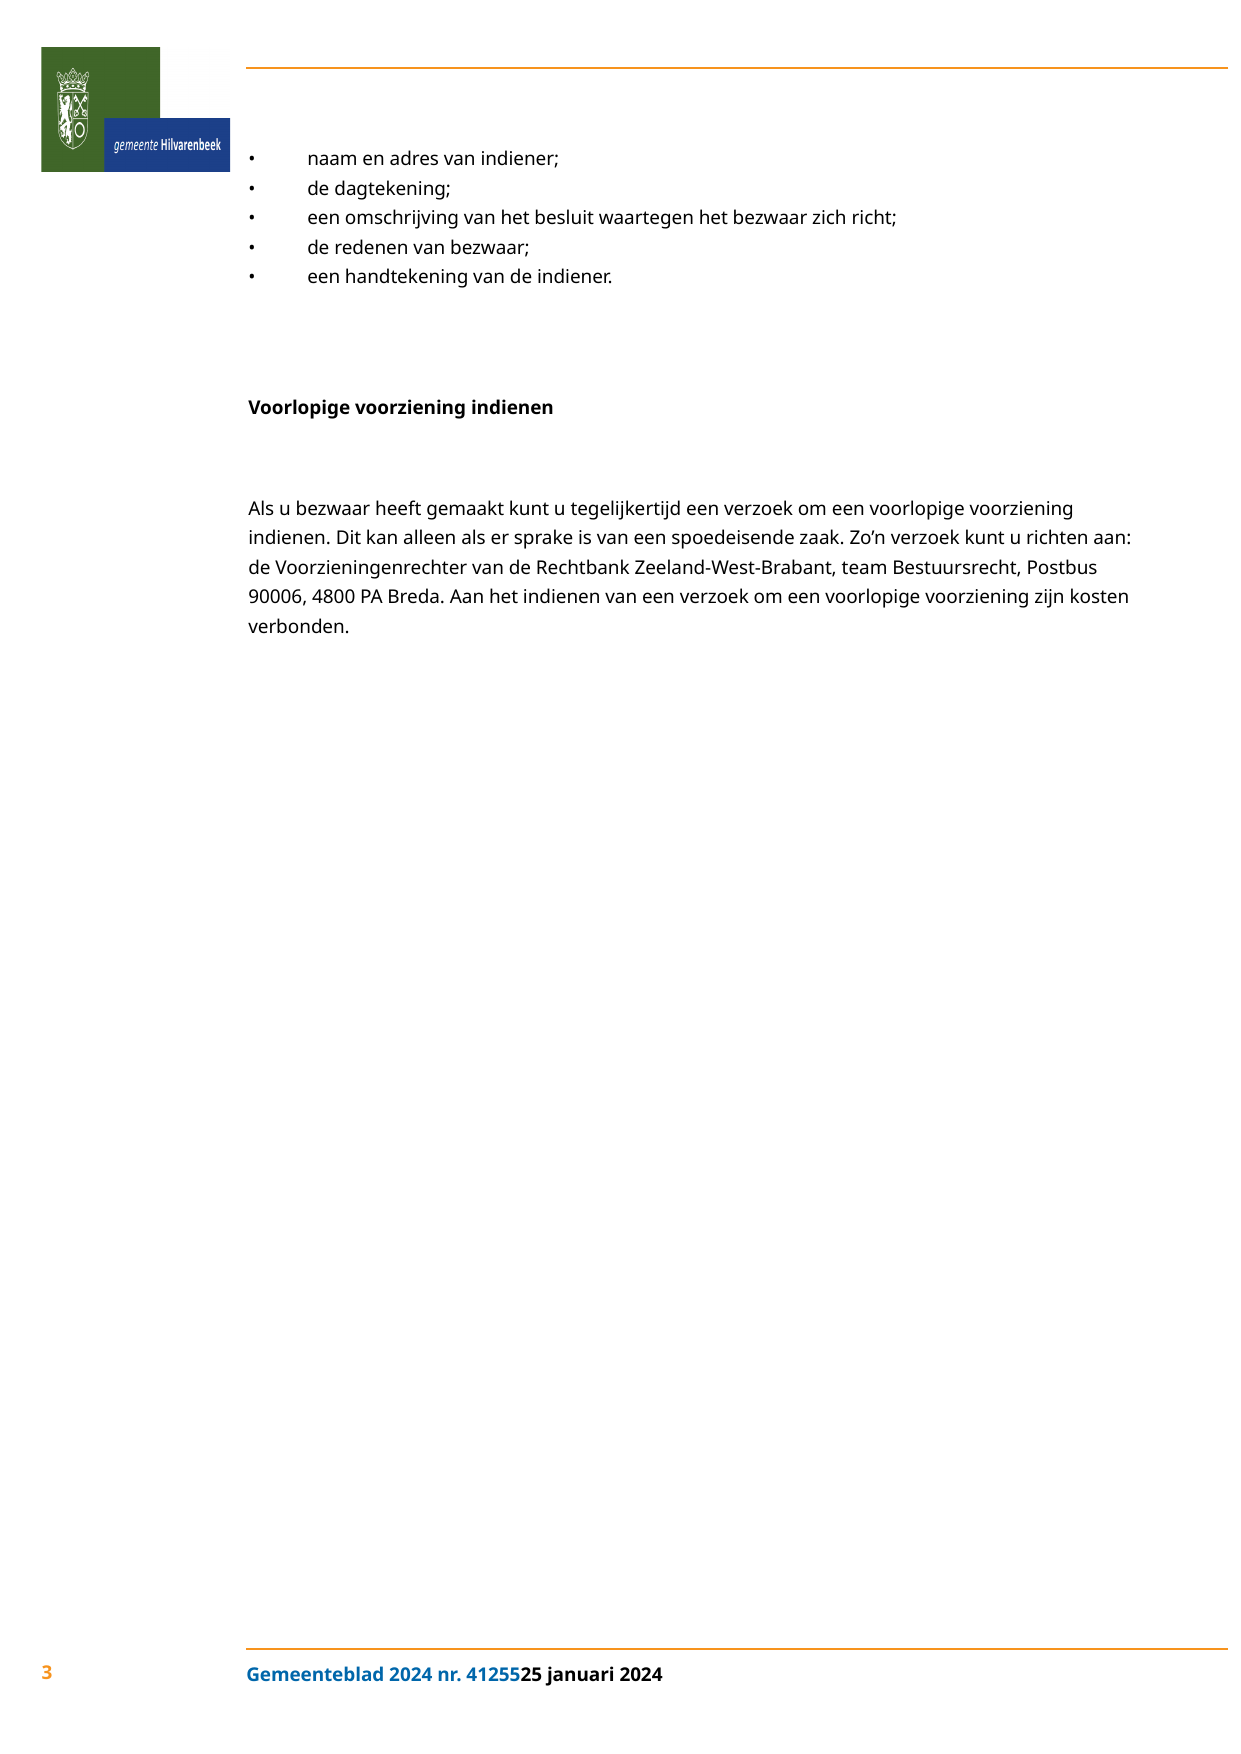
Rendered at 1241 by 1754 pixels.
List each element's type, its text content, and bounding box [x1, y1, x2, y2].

text Als u bezwaar heeft gemaakt kunt u tegelijkertijd een verzoek om een voorlopige voorziening indienen. Dit kan alleen als er sprake is van een spoedeisende zaak. Zo’n verzoek kunt u richten aan: de Voorzieningenrechter van de Rechtbank Zeeland-West-Brabant, team Bestuursrecht, Postbus 90006, 4800 PA Breda. Aan het indienen van een verzoek om een voorlopige voorziening zijn kosten verbonden. [248, 495, 1152, 639]
list de redenen van bezwaar; [248, 234, 1152, 260]
list naam en adres van indiener; [248, 145, 1152, 171]
list een handtekening van de indiener. [248, 263, 1152, 289]
list de dagtekening; [248, 175, 1152, 201]
text Voorlopige voorziening indienen [248, 394, 1152, 420]
list een omschrijving van het besluit waartegen het bezwaar zich richt; [248, 204, 1152, 230]
picture [41, 47, 231, 172]
